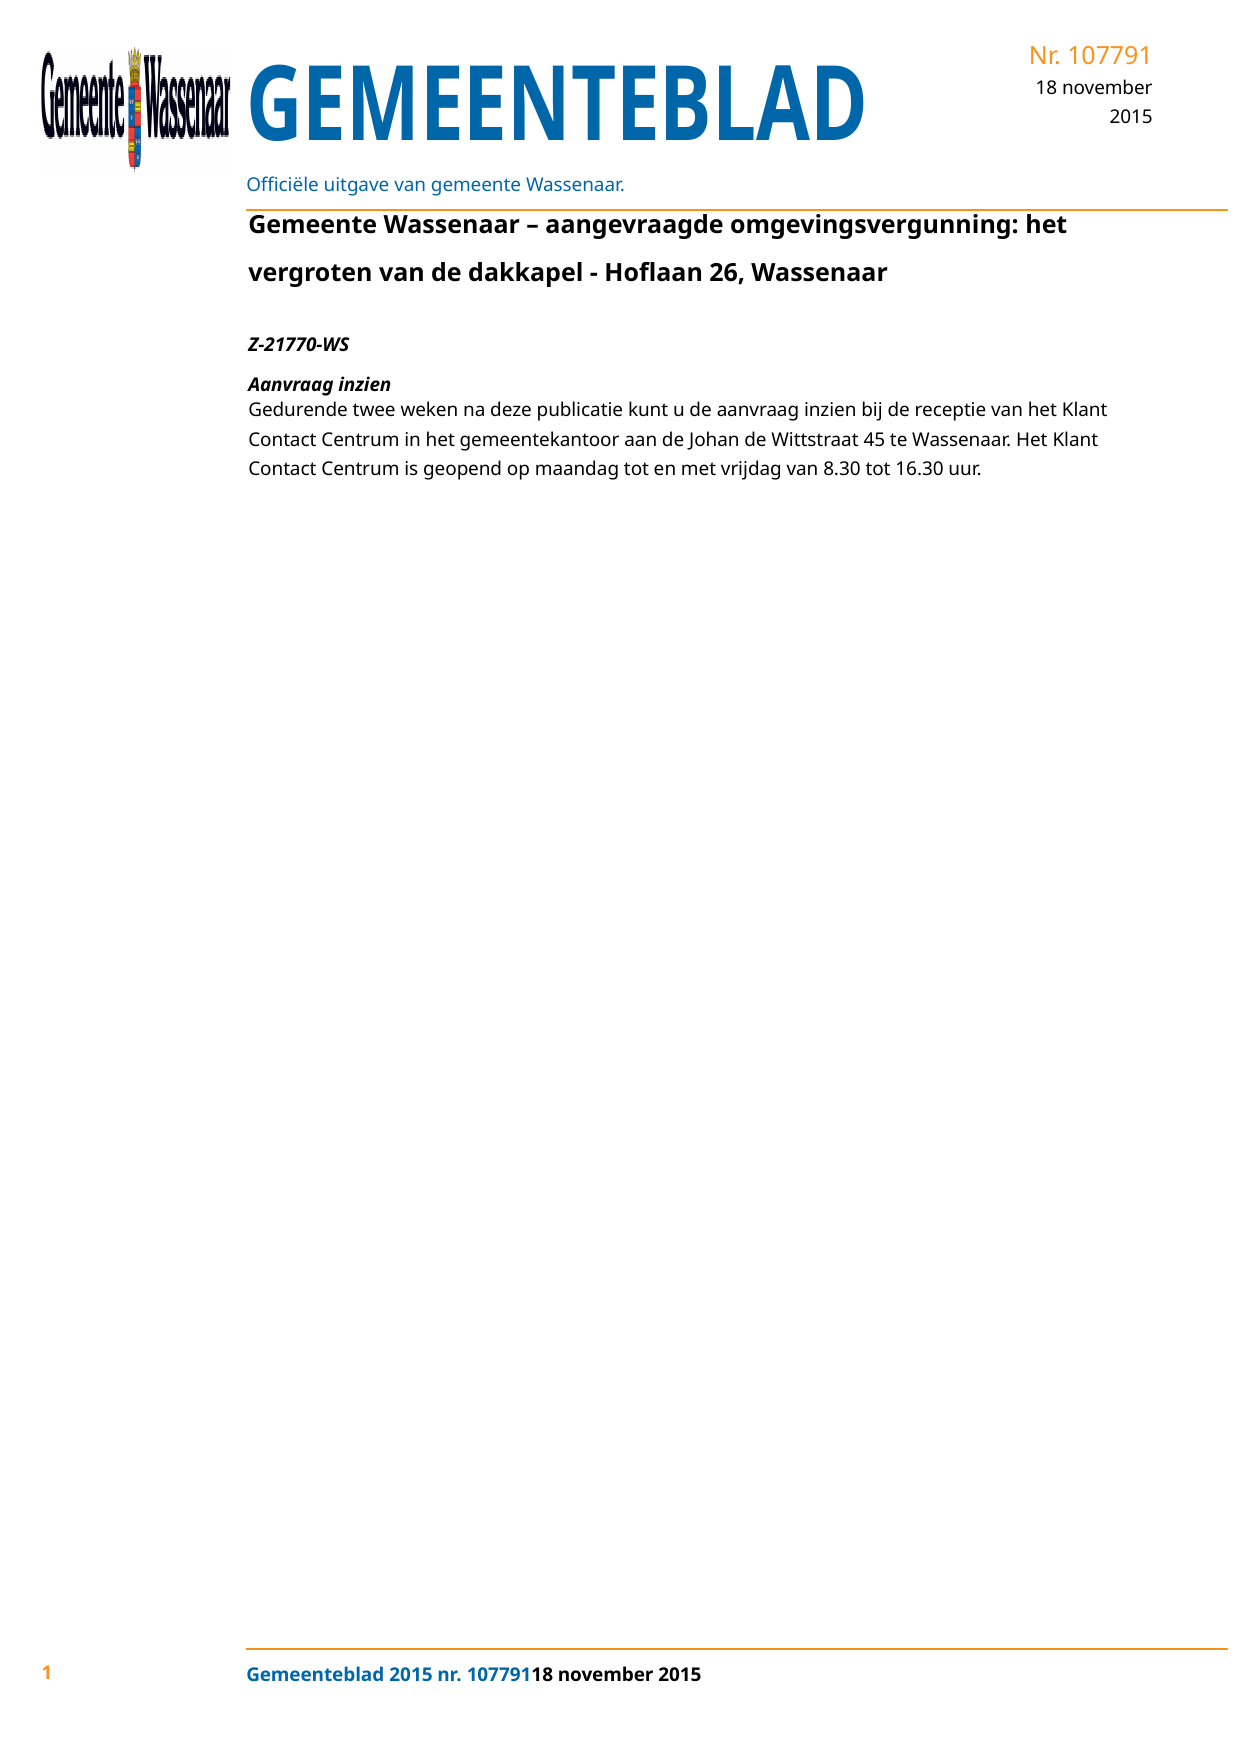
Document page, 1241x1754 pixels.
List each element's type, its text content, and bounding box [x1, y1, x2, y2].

text Aanvraag inzien [248, 371, 1152, 396]
text Gedurende twee weken na deze publicatie kunt u de aanvraag inzien bij de receptie van het Klant Contact Centrum in het gemeentekantoor aan de Johan de Wittstraat 45 te Wassenaar. Het Klant Contact Centrum is geopend op maandag tot en met vrijdag van 8.30 tot 16.30 uur. [248, 396, 1152, 481]
text Z-21770-WS [248, 331, 1152, 357]
text Gemeente Wassenaar – aangevraagde omgevingsvergunning: het vergroten van de dakkapel - Hoflaan 26, Wassenaar [248, 211, 1152, 288]
picture [41, 47, 231, 172]
